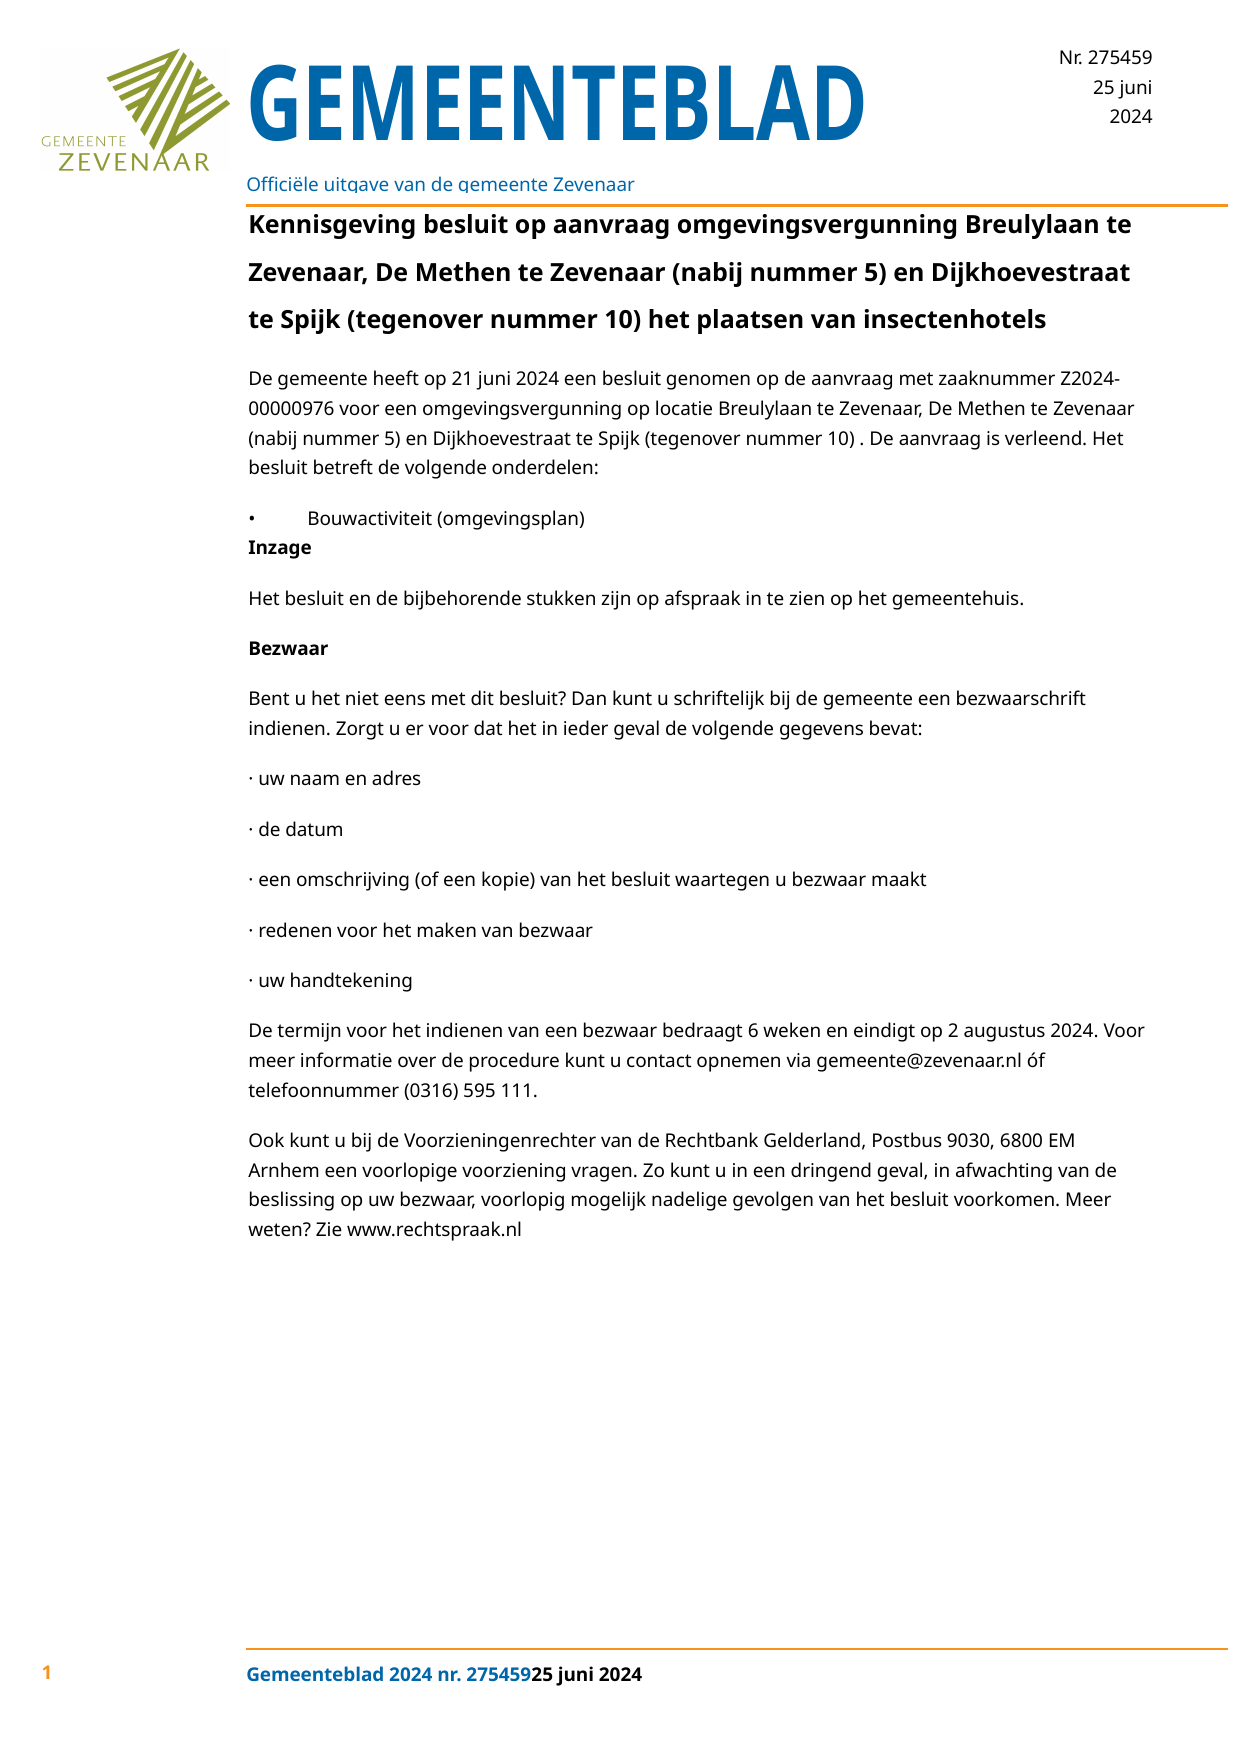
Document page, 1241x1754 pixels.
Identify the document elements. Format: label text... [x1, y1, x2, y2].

text Ook kunt u bij de Voorzieningenrechter van de Rechtbank Gelderland, Postbus 9030, 6800 EM Arnhem een voorlopige voorziening vragen. Zo kunt u in een dringend geval, in afwachting van de beslissing op uw bezwaar, voorlopig mogelijk nadelige gevolgen van het besluit voorkomen. Meer weten? Zie www.rechtspraak.nl [248, 1127, 1152, 1242]
text · uw handtekening [248, 967, 1152, 993]
text · de datum [248, 816, 1152, 842]
text · uw naam en adres [248, 766, 1152, 791]
text · redenen voor het maken van bezwaar [248, 917, 1152, 942]
text Kennisgeving besluit op aanvraag omgevingsvergunning Breulylaan te Zevenaar, De Methen te Zevenaar (nabij nummer 5) en Dijkhoevestraat te Spijk (tegenover nummer 10) het plaatsen van insectenhotels [248, 207, 1152, 336]
text De termijn voor het indienen van een bezwaar bedraagt 6 weken en eindigt op 2 augustus 2024. Voor meer informatie over de procedure kunt u contact opnemen via gemeente@zevenaar.nl óf telefoonnummer (0316) 595 111. [248, 1018, 1152, 1102]
picture [41, 47, 231, 172]
text Inzage [248, 534, 1152, 560]
text De gemeente heeft op 21 juni 2024 een besluit genomen op de aanvraag met zaaknummer Z2024-00000976 voor een omgevingsvergunning op locatie Breulylaan te Zevenaar, De Methen te Zevenaar (nabij nummer 5) en Dijkhoevestraat te Spijk (tegenover nummer 10) . De aanvraag is verleend. Het besluit betreft de volgende onderdelen: [248, 366, 1152, 480]
text Bezwaar [248, 635, 1152, 661]
text Bent u het niet eens met dit besluit? Dan kunt u schriftelijk bij de gemeente een bezwaarschrift indienen. Zorgt u er voor dat het in ieder geval de volgende gegevens bevat: [248, 686, 1152, 741]
list Bouwactiviteit (omgevingsplan) [248, 505, 1152, 530]
text Het besluit en de bijbehorende stukken zijn op afspraak in te zien op het gemeentehuis. [248, 585, 1152, 610]
text · een omschrijving (of een kopie) van het besluit waartegen u bezwaar maakt [248, 866, 1152, 892]
